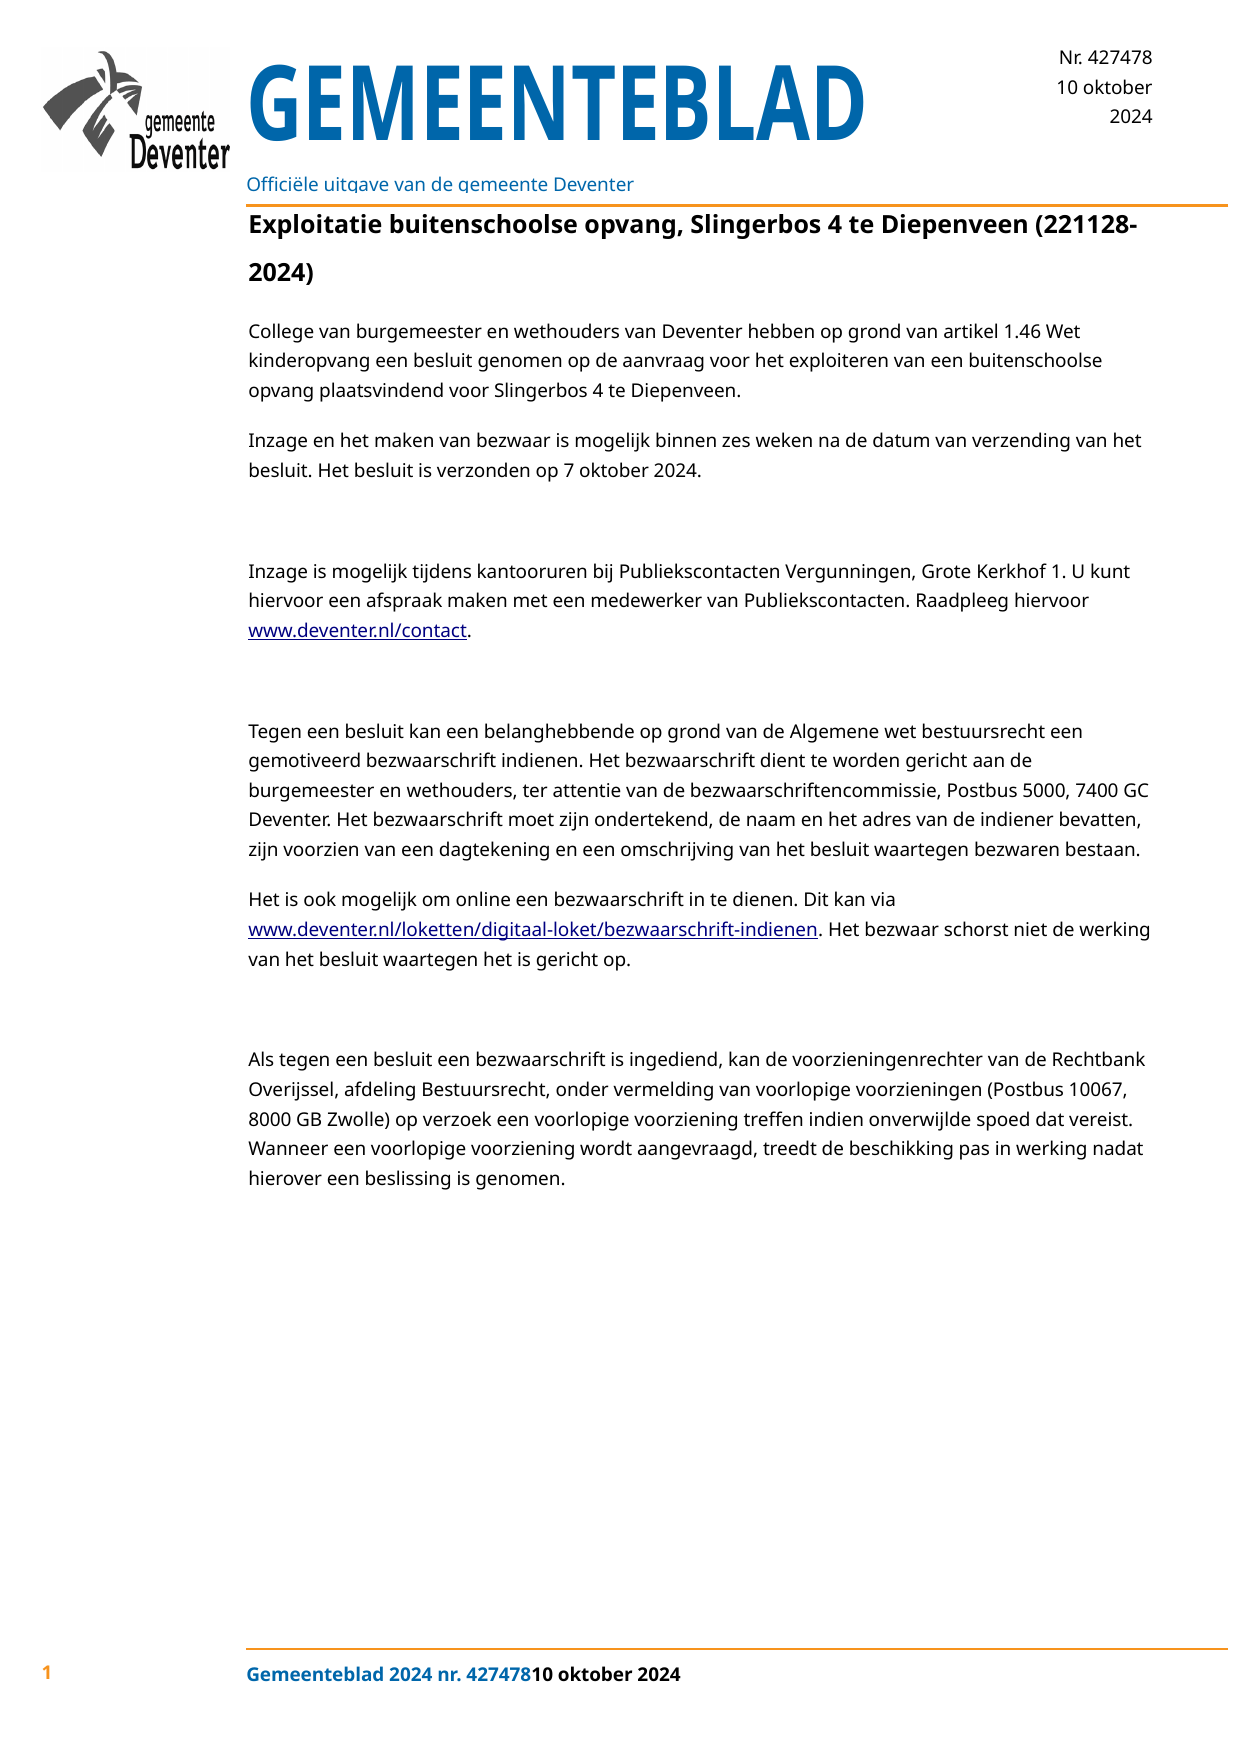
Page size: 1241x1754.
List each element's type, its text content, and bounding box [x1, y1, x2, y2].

text Inzage en het maken van bezwaar is mogelijk binnen zes weken na de datum van verzending van het besluit. Het besluit is verzonden op 7 oktober 2024. [248, 427, 1152, 483]
text Tegen een besluit kan een belanghebbende op grond van de Algemene wet bestuursrecht een gemotiveerd bezwaarschrift indienen. Het bezwaarschrift dient te worden gericht aan de burgemeester en wethouders, ter attentie van de bezwaarschriftencommissie, Postbus 5000, 7400 GC Deventer. Het bezwaarschrift moet zijn ondertekend, de naam en het adres van de indiener bevatten, zijn voorzien van een dagtekening en een omschrijving van het besluit waartegen bezwaren bestaan. [248, 718, 1152, 862]
text Inzage is mogelijk tijdens kantooruren bij Publiekscontacten Vergunningen, Grote Kerkhof 1. U kunt hiervoor een afspraak maken met een medewerker van Publiekscontacten. Raadpleeg hiervoor www.deventer.nl/contact. [248, 558, 1152, 643]
text College van burgemeester en wethouders van Deventer hebben op grond van artikel 1.46 Wet kinderopvang een besluit genomen op de aanvraag voor het exploiteren van een buitenschoolse opvang plaatsvindend voor Slingerbos 4 te Diepenveen. [248, 318, 1152, 403]
text Exploitatie buitenschoolse opvang, Slingerbos 4 te Diepenveen (221128-2024) [248, 207, 1152, 288]
text Als tegen een besluit een bezwaarschrift is ingediend, kan de voorzieningenrechter van de Rechtbank Overijssel, afdeling Bestuursrecht, onder vermelding van voorlopige voorzieningen (Postbus 10067, 8000 GB Zwolle) op verzoek een voorlopige voorziening treffen indien onverwijlde spoed dat vereist. Wanneer een voorlopige voorziening wordt aangevraagd, treedt de beschikking pas in werking nadat hierover een beslissing is genomen. [248, 1047, 1152, 1191]
picture [41, 47, 231, 172]
text Het is ook mogelijk om online een bezwaarschrift in te dienen. Dit kan via www.deventer.nl/loketten/digitaal-loket/bezwaarschrift-indienen. Het bezwaar schorst niet de werking van het besluit waartegen het is gericht op. [248, 887, 1152, 972]
